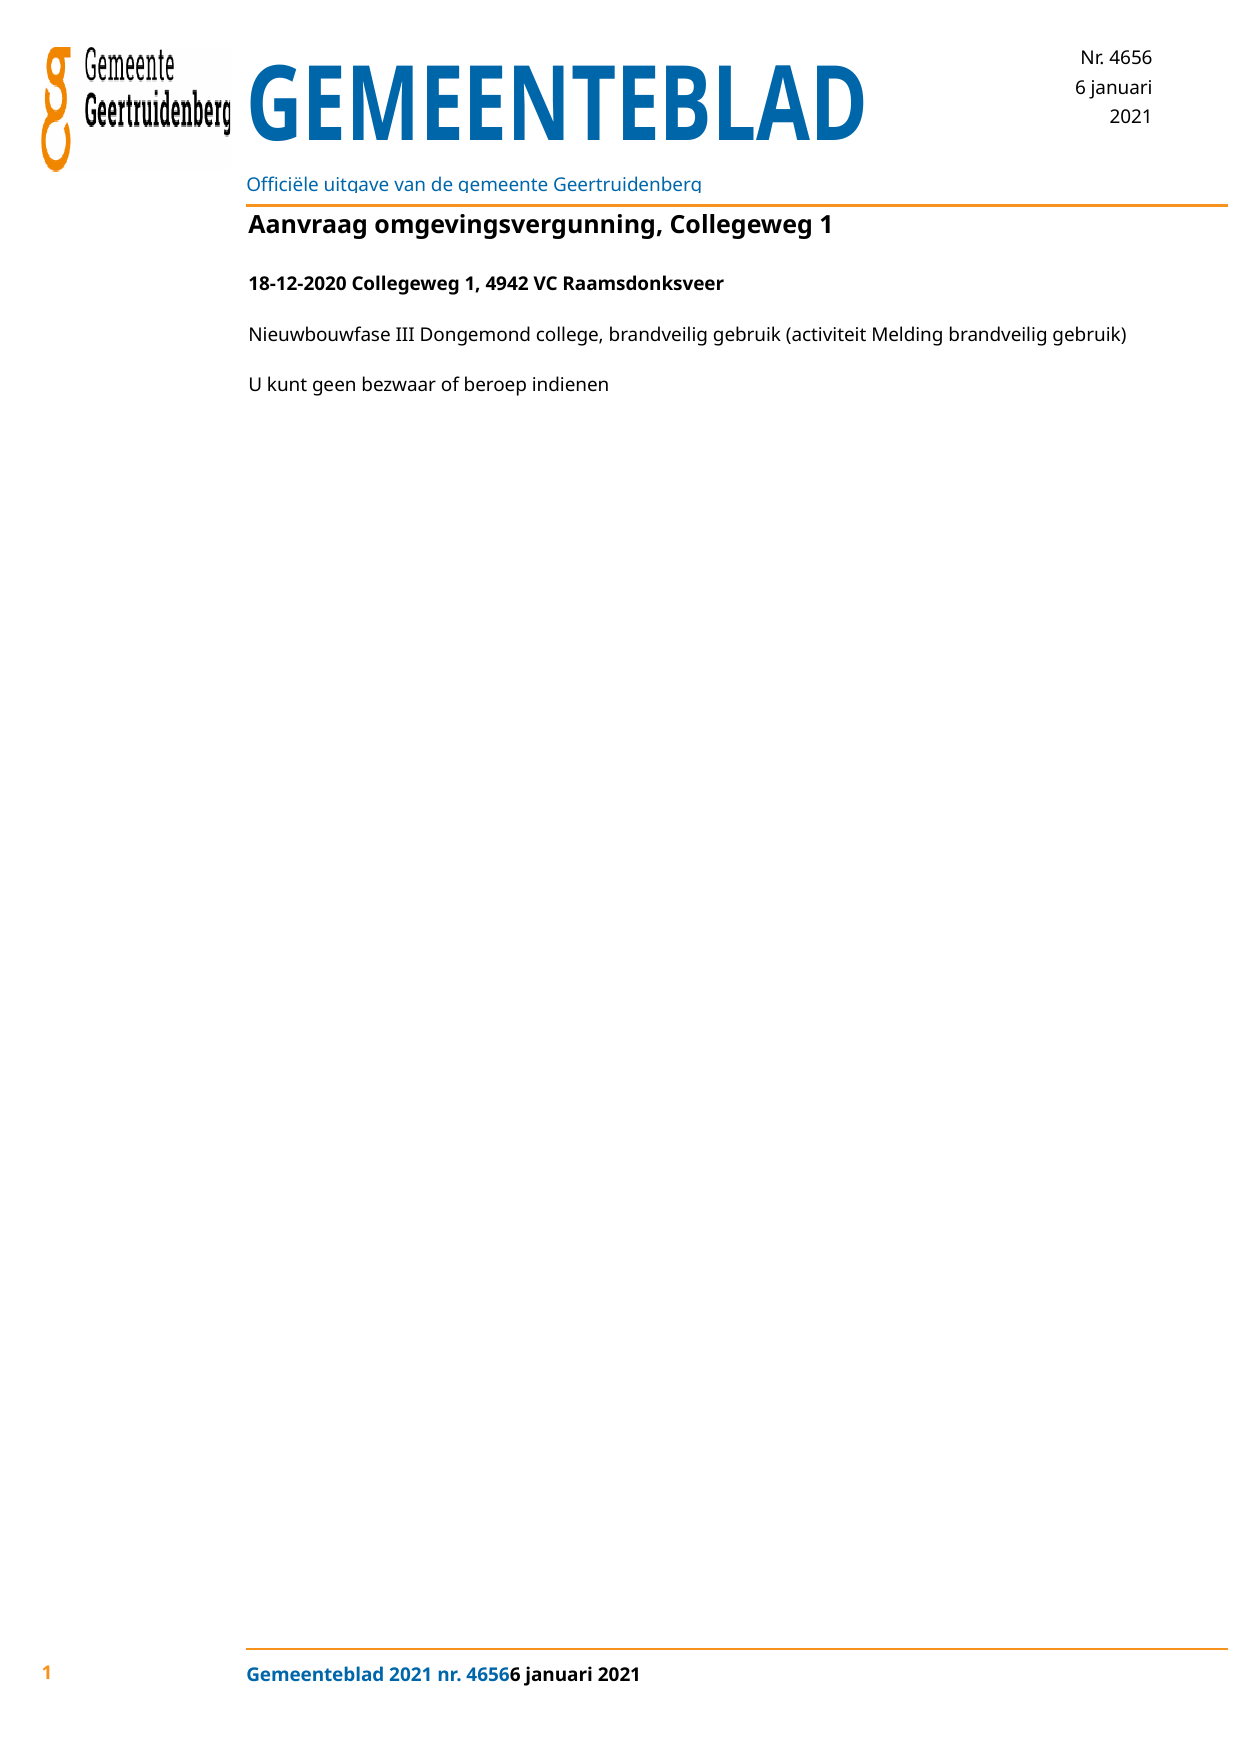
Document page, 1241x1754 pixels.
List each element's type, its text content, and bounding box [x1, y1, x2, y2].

text Aanvraag omgevingsvergunning, Collegeweg 1 [248, 207, 1152, 241]
picture [41, 47, 231, 172]
text Nieuwbouwfase III Dongemond college, brandveilig gebruik (activiteit Melding brandveilig gebruik) [248, 321, 1152, 346]
text U kunt geen bezwaar of beroep indienen [248, 371, 1152, 397]
text 18-12-2020 Collegeweg 1, 4942 VC Raamsdonksveer [248, 270, 1152, 296]
